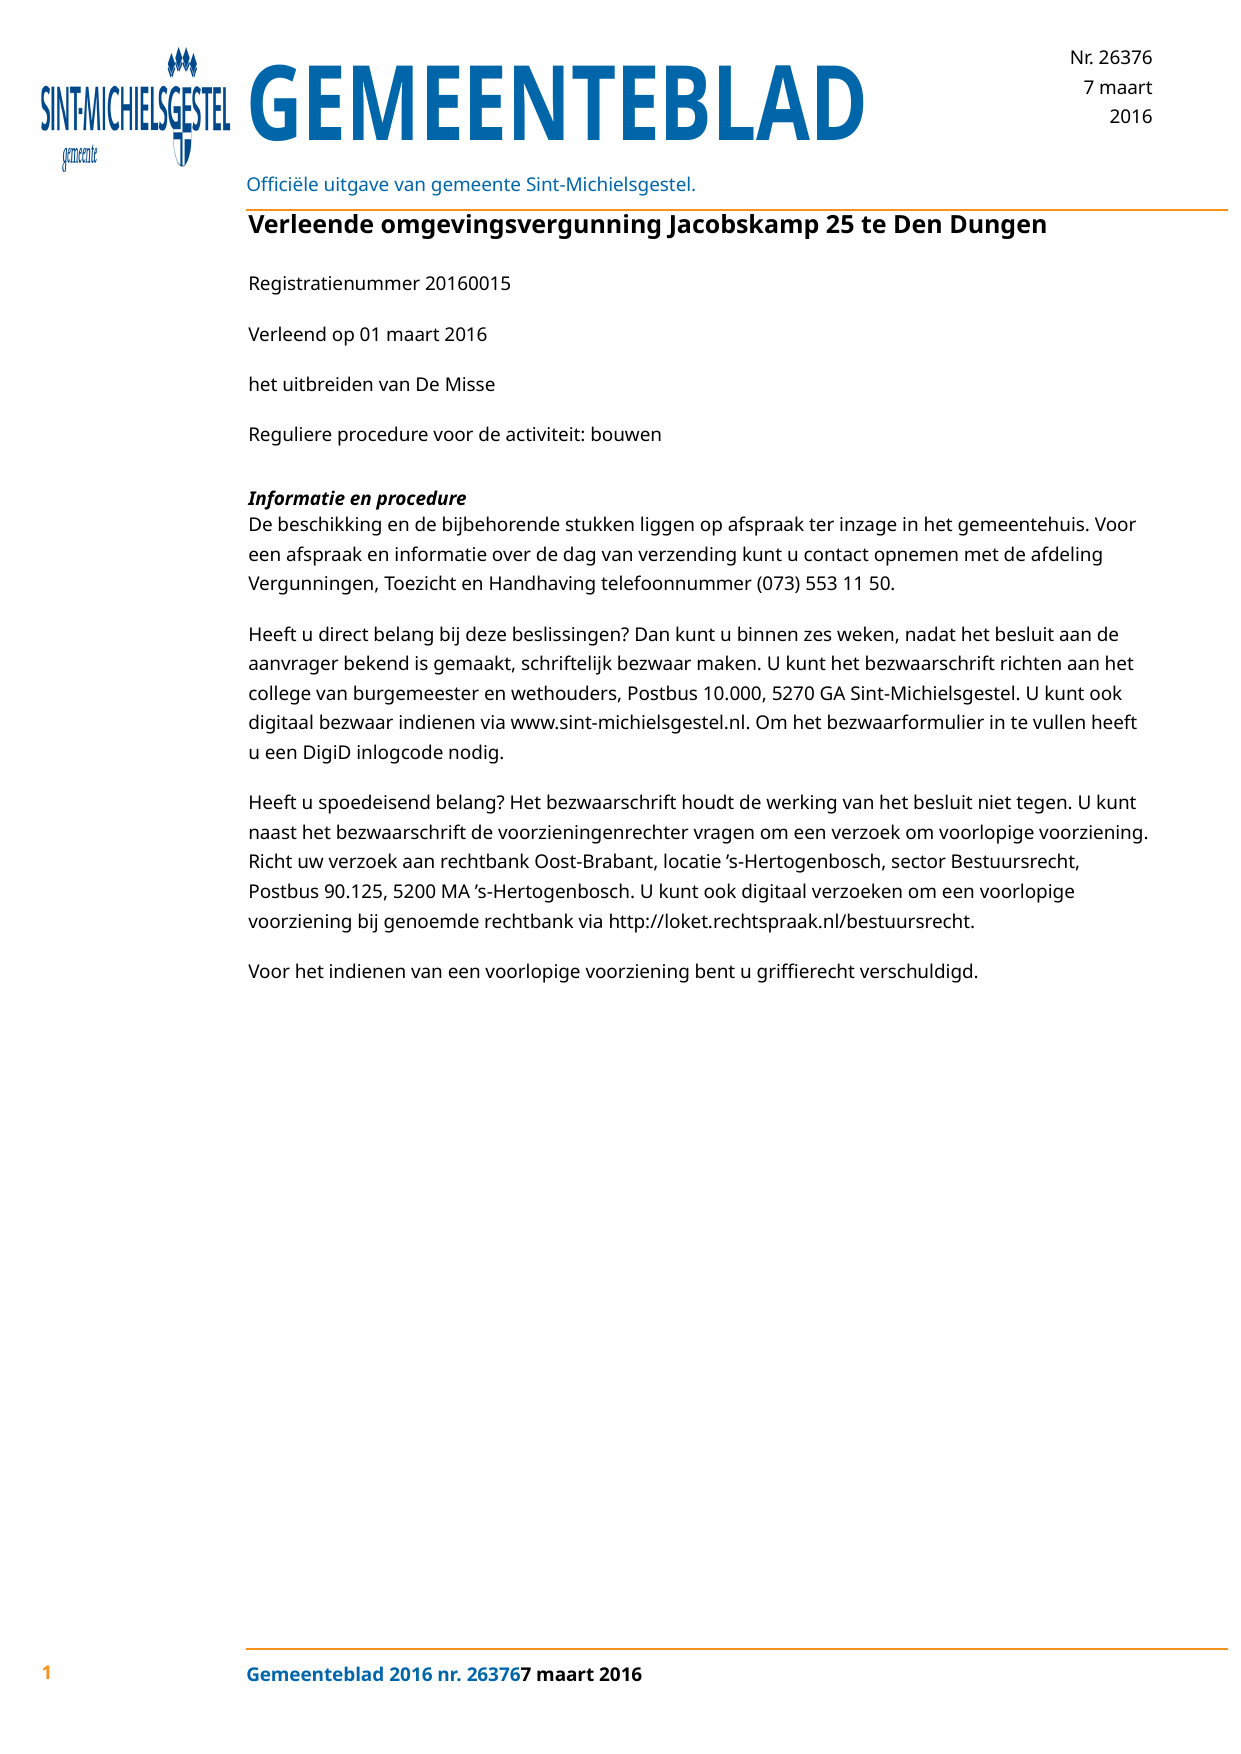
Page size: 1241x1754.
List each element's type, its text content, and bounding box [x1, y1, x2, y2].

text Heeft u spoedeisend belang? Het bezwaarschrift houdt de werking van het besluit niet tegen. U kunt naast het bezwaarschrift de voorzieningenrechter vragen om een verzoek om voorlopige voorziening. Richt uw verzoek aan rechtbank Oost-Brabant, locatie ’s-Hertogenbosch, sector Bestuursrecht, Postbus 90.125, 5200 MA ’s-Hertogenbosch. U kunt ook digitaal verzoeken om een voorlopige voorziening bij genoemde rechtbank via http://loket.rechtspraak.nl/bestuursrecht. [248, 789, 1152, 934]
text het uitbreiden van De Misse [248, 371, 1152, 397]
picture [41, 47, 231, 172]
text Heeft u direct belang bij deze beslissingen? Dan kunt u binnen zes weken, nadat het besluit aan de aanvrager bekend is gemaakt, schriftelijk bezwaar maken. U kunt het bezwaarschrift richten aan het college van burgemeester en wethouders, Postbus 10.000, 5270 GA Sint-Michielsgestel. U kunt ook digitaal bezwaar indienen via www.sint-michielsgestel.nl. Om het bezwaarformulier in te vullen heeft u een DigiD inlogcode nodig. [248, 621, 1152, 765]
text Voor het indienen van een voorlopige voorziening bent u griffierecht verschuldigd. [248, 958, 1152, 984]
text Informatie en procedure [248, 486, 1152, 511]
text Verleend op 01 maart 2016 [248, 321, 1152, 346]
text Reguliere procedure voor de activiteit: bouwen [248, 422, 1152, 447]
text De beschikking en de bijbehorende stukken liggen op afspraak ter inzage in het gemeentehuis. Voor een afspraak en informatie over de dag van verzending kunt u contact opnemen met de afdeling Vergunningen, Toezicht en Handhaving telefoonnummer (073) 553 11 50. [248, 511, 1152, 596]
text Registratienummer 20160015 [248, 270, 1152, 296]
text Verleende omgevingsvergunning Jacobskamp 25 te Den Dungen [248, 211, 1152, 241]
